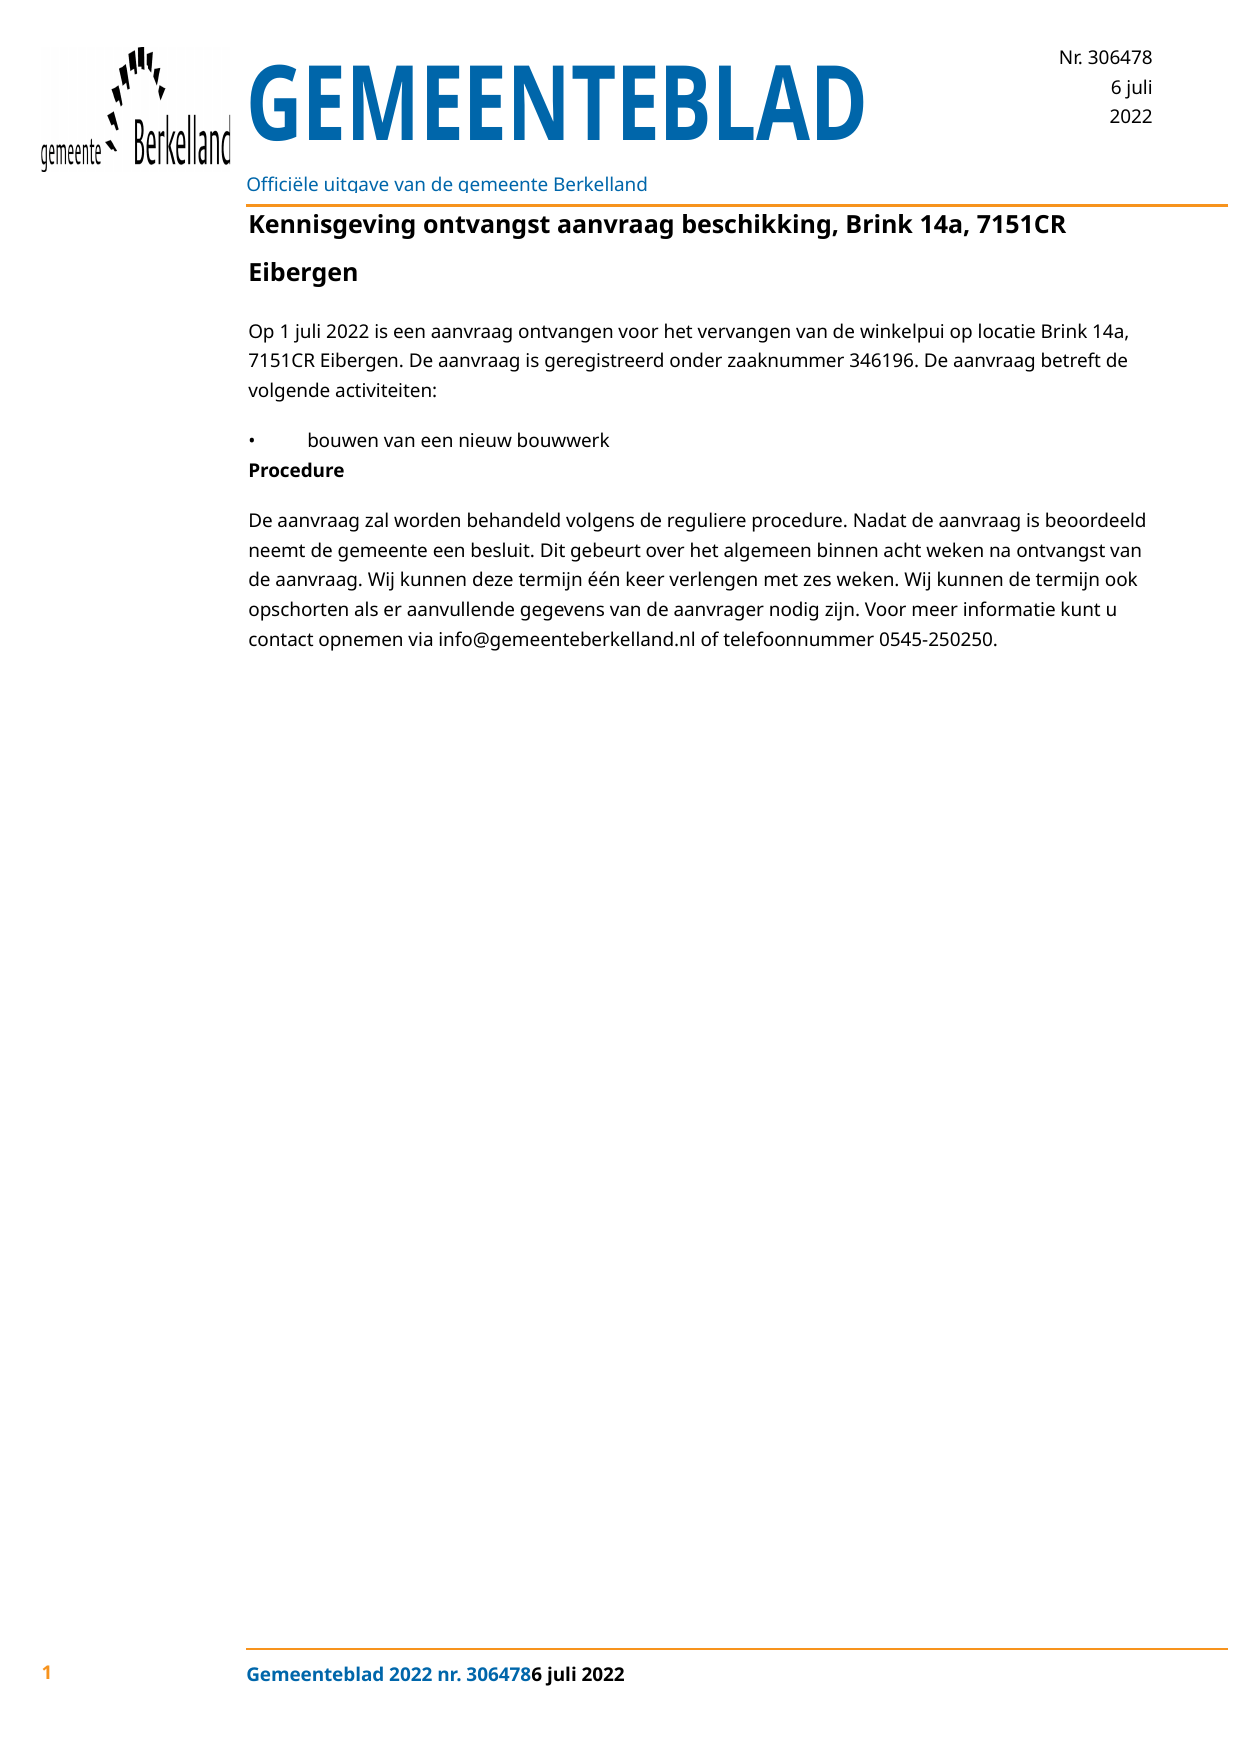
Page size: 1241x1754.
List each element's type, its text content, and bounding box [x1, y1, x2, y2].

list bouwen van een nieuw bouwwerk [248, 427, 1152, 453]
picture [41, 47, 231, 172]
text Kennisgeving ontvangst aanvraag beschikking, Brink 14a, 7151CR Eibergen [248, 207, 1152, 288]
text Op 1 juli 2022 is een aanvraag ontvangen voor het vervangen van de winkelpui op locatie Brink 14a, 7151CR Eibergen. De aanvraag is geregistreerd onder zaaknummer 346196. De aanvraag betreft de volgende activiteiten: [248, 318, 1152, 403]
text De aanvraag zal worden behandeld volgens de reguliere procedure. Nadat de aanvraag is beoordeeld neemt de gemeente een besluit. Dit gebeurt over het algemeen binnen acht weken na ontvangst van de aanvraag. Wij kunnen deze termijn één keer verlengen met zes weken. Wij kunnen de termijn ook opschorten als er aanvullende gegevens van de aanvrager nodig zijn. Voor meer informatie kunt u contact opnemen via info@gemeenteberkelland.nl of telefoonnummer 0545-250250. [248, 507, 1152, 652]
text Procedure [248, 457, 1152, 483]
